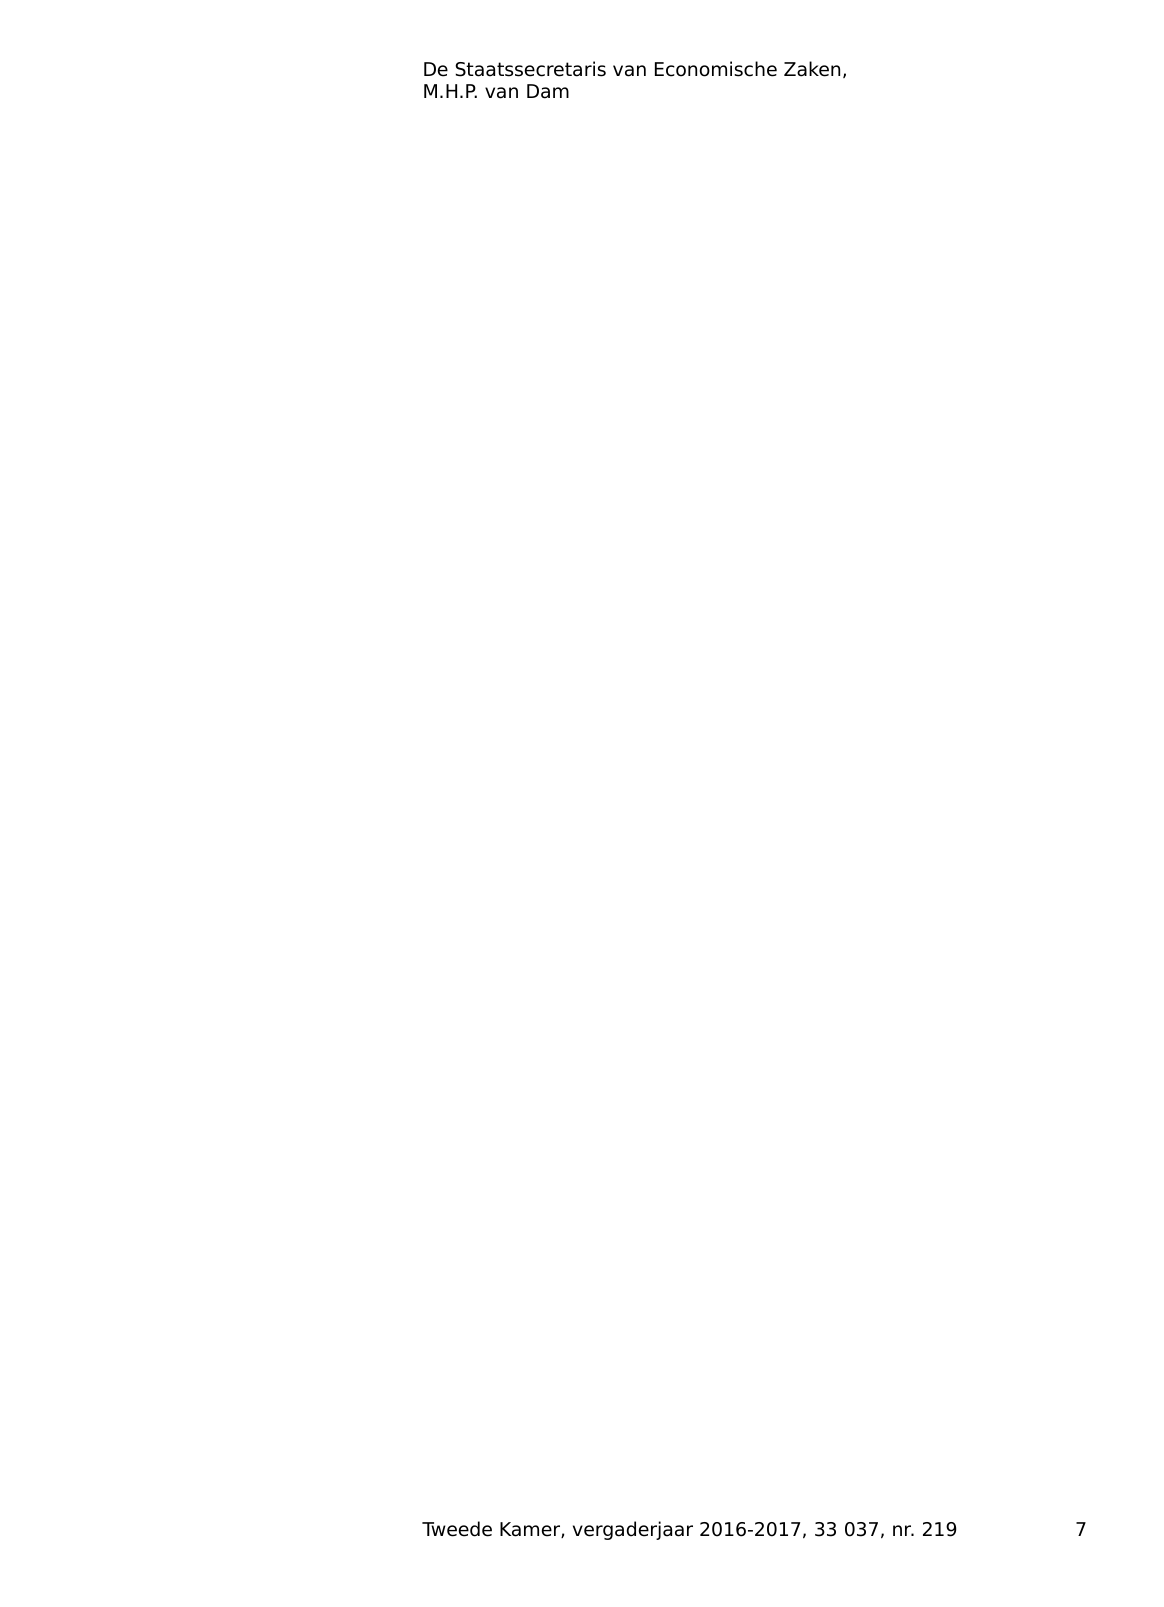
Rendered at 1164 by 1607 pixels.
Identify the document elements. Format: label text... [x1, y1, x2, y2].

text De Staatssecretaris van Economische Zaken, M.H.P. van Dam [422, 59, 1087, 103]
